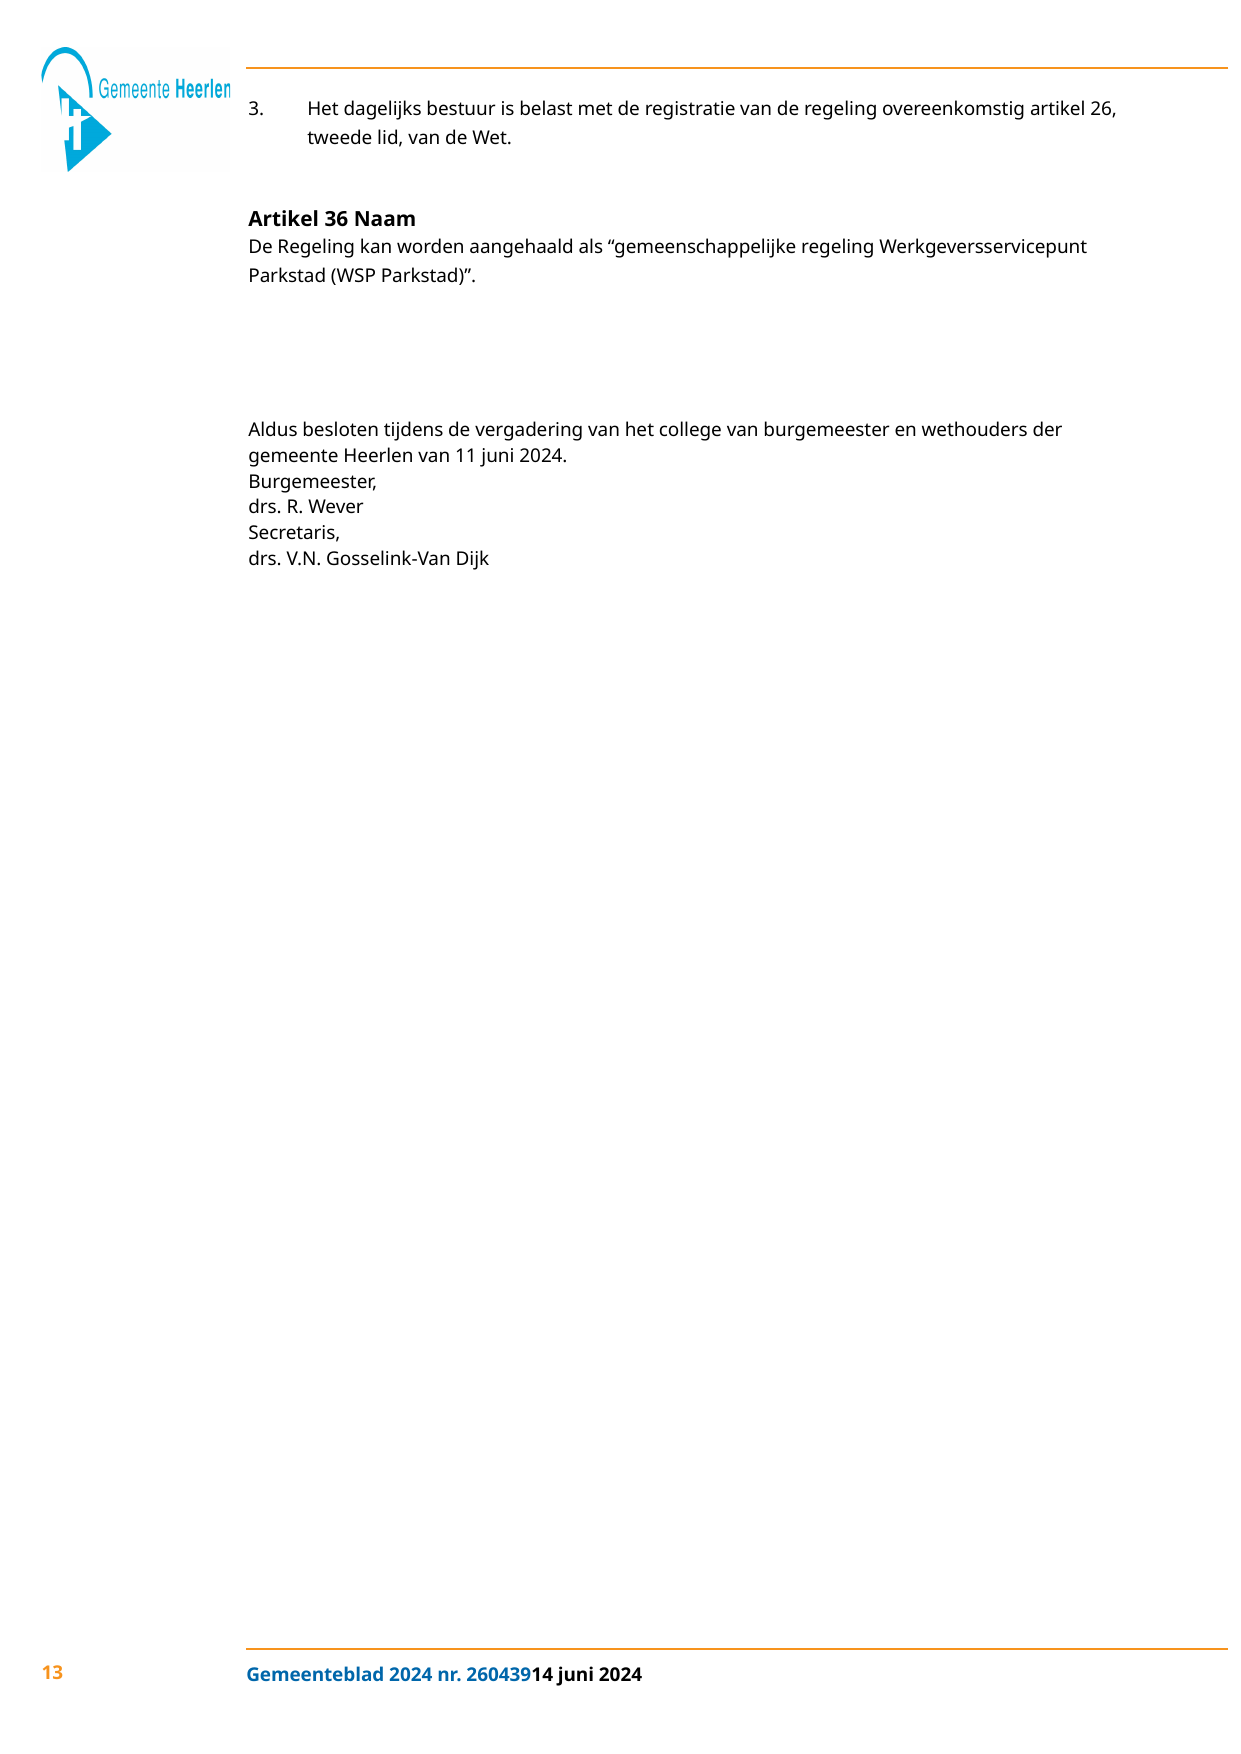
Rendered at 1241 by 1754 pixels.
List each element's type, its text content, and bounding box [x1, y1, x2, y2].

text Burgemeester, [248, 468, 1152, 494]
text drs. V.N. Gosselink-Van Dijk [248, 545, 1152, 571]
text De Regeling kan worden aangehaald als “gemeenschappelijke regeling Werkgeversservicepunt Parkstad (WSP Parkstad)”. [248, 233, 1152, 288]
picture [41, 47, 231, 172]
list Het dagelijks bestuur is belast met de registratie van de regeling overeenkomstig artikel 26, tweede lid, van de Wet. [248, 95, 1152, 150]
text Secretaris, [248, 519, 1152, 545]
text drs. R. Wever [248, 494, 1152, 519]
text Aldus besloten tijdens de vergadering van het college van burgemeester en wethouders der gemeente Heerlen van 11 juni 2024. [248, 416, 1152, 468]
picture [41, 47, 59, 70]
text Artikel 36 Naam [248, 204, 1152, 233]
